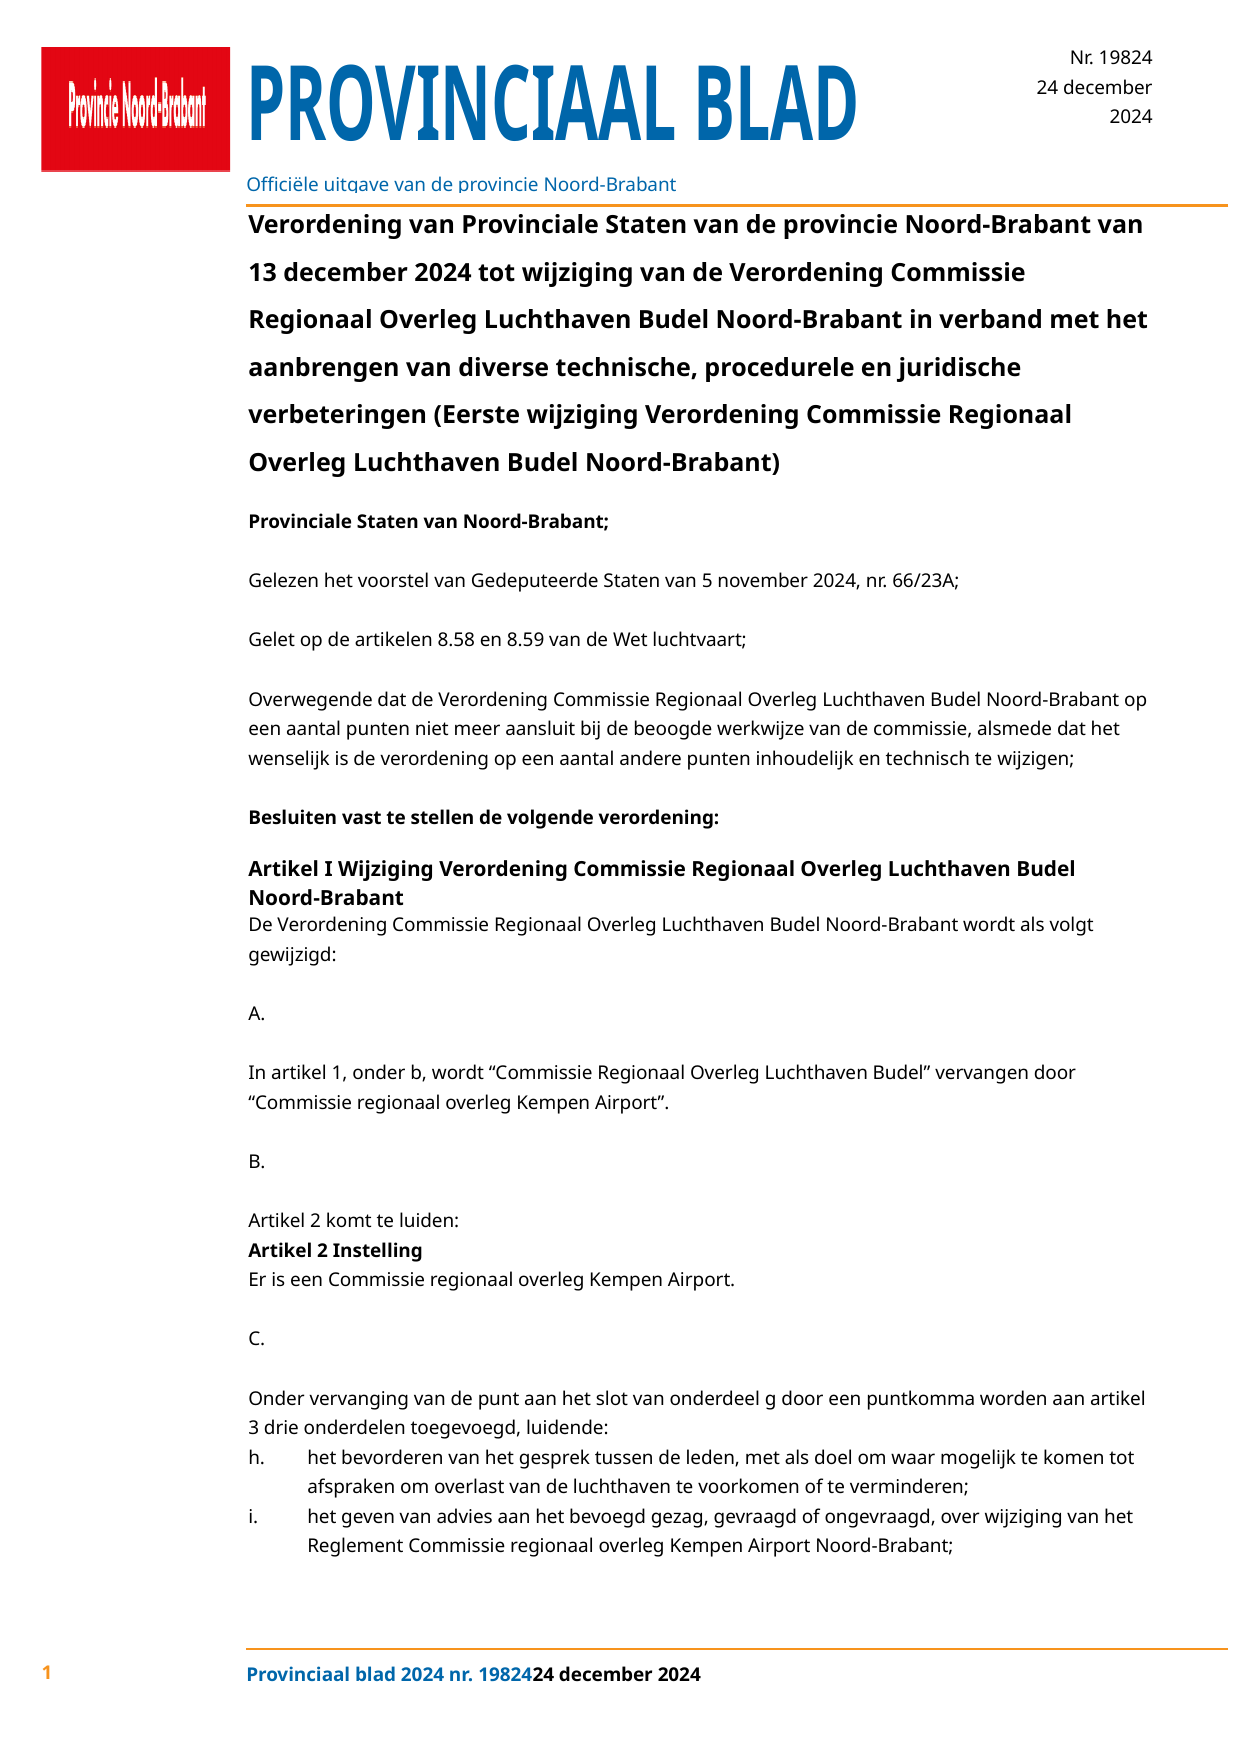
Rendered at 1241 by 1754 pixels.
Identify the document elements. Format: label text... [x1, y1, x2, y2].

text Artikel 2 komt te luiden: [248, 1207, 1152, 1233]
text Gelet op de artikelen 8.58 en 8.59 van de Wet luchtvaart; [248, 627, 1152, 652]
text Artikel 2 Instelling [248, 1237, 1152, 1263]
text Er is een Commissie regionaal overleg Kempen Airport. [248, 1266, 1152, 1292]
text B. [248, 1148, 1152, 1174]
list het geven van advies aan het bevoegd gezag, gevraagd of ongevraagd, over wijziging van het Reglement Commissie regionaal overleg Kempen Airport Noord-Brabant; [248, 1503, 1152, 1558]
text Onder vervanging van de punt aan het slot van onderdeel g door een puntkomma worden aan artikel 3 drie onderdelen toegevoegd, luidende: [248, 1385, 1152, 1440]
text Besluiten vast te stellen de volgende verordening: [248, 804, 1152, 830]
text C. [248, 1326, 1152, 1351]
text In artikel 1, onder b, wordt “Commissie Regionaal Overleg Luchthaven Budel” vervangen door “Commissie regionaal overleg Kempen Airport”. [248, 1059, 1152, 1115]
text Provinciale Staten van Noord-Brabant; [248, 508, 1152, 534]
text Artikel I Wijziging Verordening Commissie Regionaal Overleg Luchthaven Budel Noord-Brabant [248, 854, 1152, 911]
text Verordening van Provinciale Staten van de provincie Noord-Brabant van 13 december 2024 tot wijziging van de Verordening Commissie Regionaal Overleg Luchthaven Budel Noord-Brabant in verband met het aanbrengen van diverse technische, procedurele en juridische verbeteringen (Eerste wijziging Verordening Commissie Regionaal Overleg Luchthaven Budel Noord-Brabant) [248, 207, 1152, 479]
text A. [248, 1000, 1152, 1026]
picture [41, 47, 231, 172]
text Gelezen het voorstel van Gedeputeerde Staten van 5 november 2024, nr. 66/23A; [248, 567, 1152, 593]
text Overwegende dat de Verordening Commissie Regionaal Overleg Luchthaven Budel Noord-Brabant op een aantal punten niet meer aansluit bij de beoogde werkwijze van de commissie, alsmede dat het wenselijk is de verordening op een aantal andere punten inhoudelijk en technisch te wijzigen; [248, 686, 1152, 771]
list het bevorderen van het gesprek tussen de leden, met als doel om waar mogelijk te komen tot afspraken om overlast van de luchthaven te voorkomen of te verminderen; [248, 1444, 1152, 1499]
text De Verordening Commissie Regionaal Overleg Luchthaven Budel Noord-Brabant wordt als volgt gewijzigd: [248, 911, 1152, 967]
